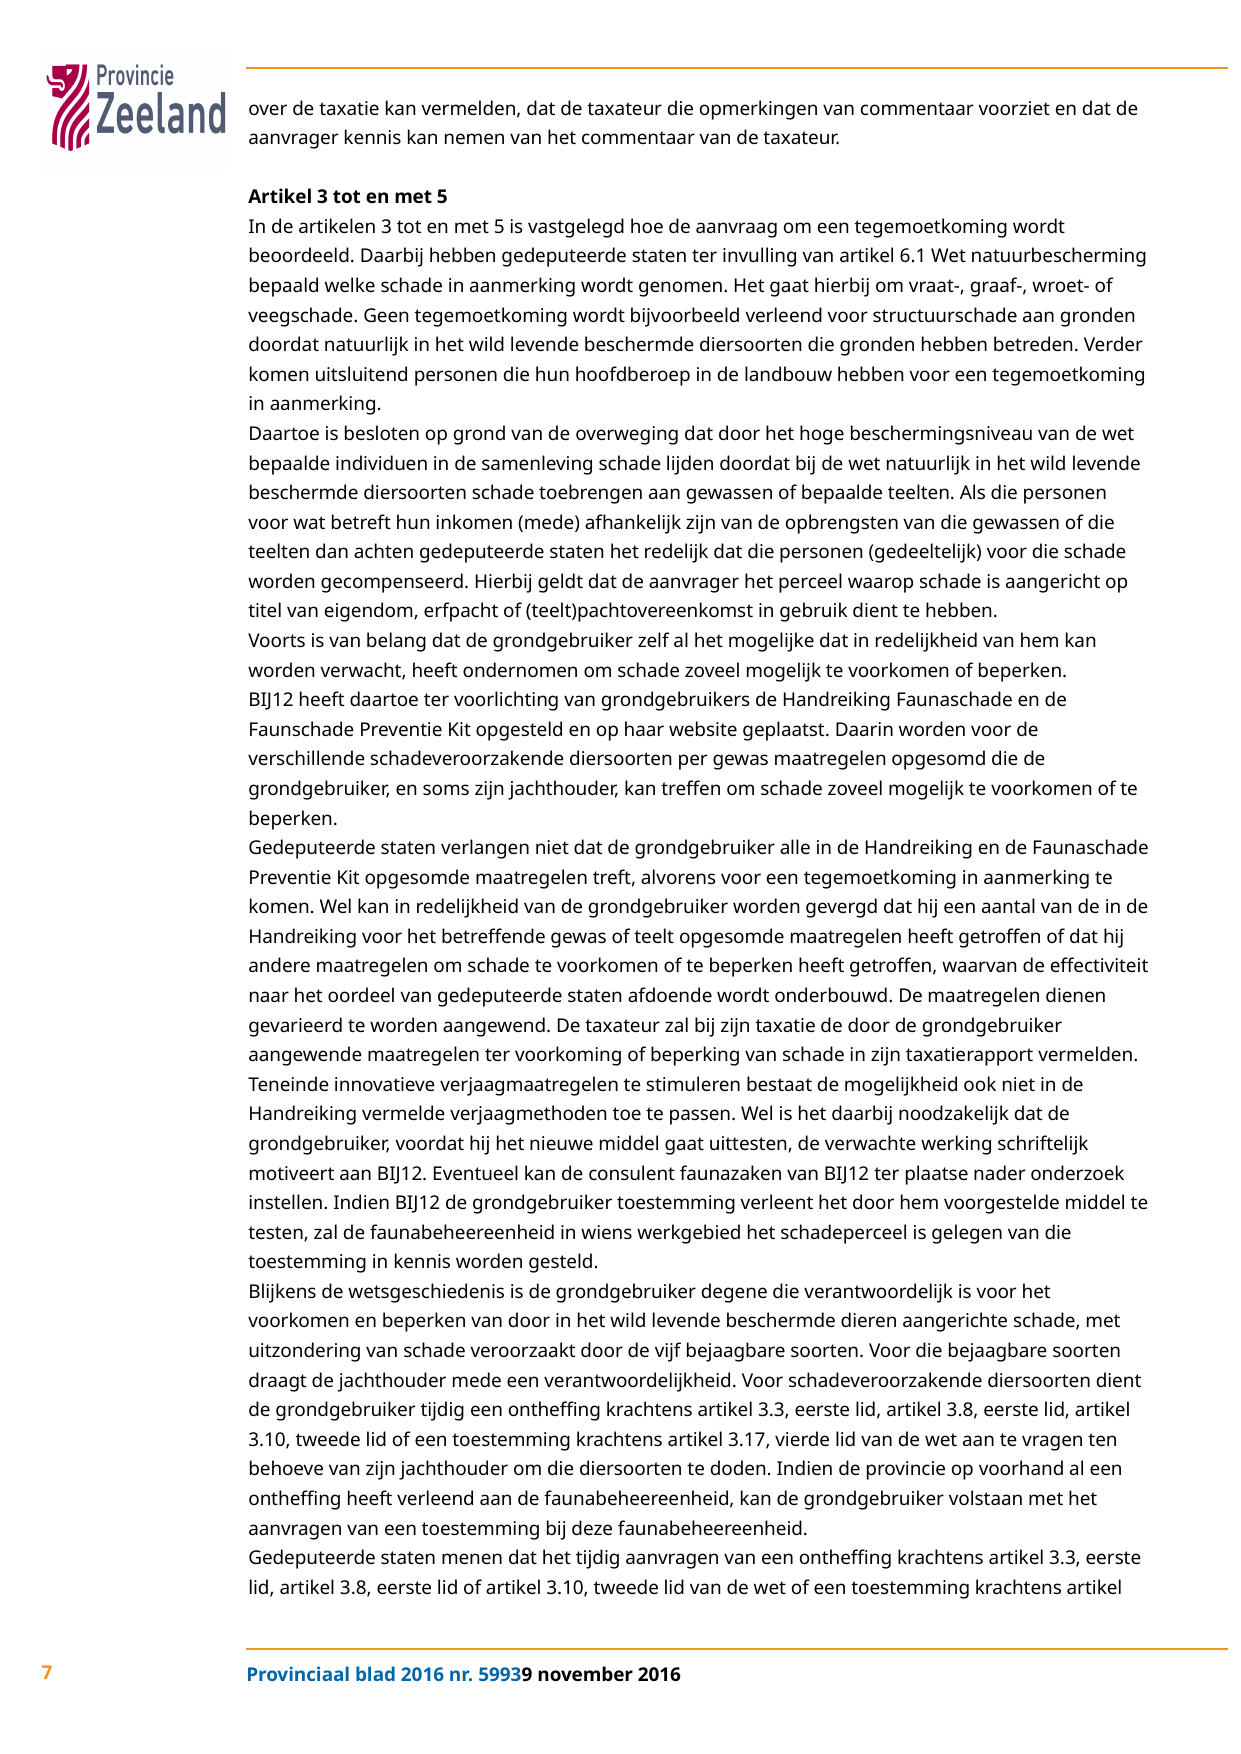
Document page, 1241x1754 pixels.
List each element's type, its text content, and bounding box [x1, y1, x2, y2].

text over de taxatie kan vermelden, dat de taxateur die opmerkingen van commentaar voorziet en dat de aanvrager kennis kan nemen van het commentaar van de taxateur. [248, 95, 1152, 150]
text BIJ12 heeft daartoe ter voorlichting van grondgebruikers de Handreiking Faunaschade en de Faunschade Preventie Kit opgesteld en op haar website geplaatst. Daarin worden voor de verschillende schadeveroorzakende diersoorten per gewas maatregelen opgesomd die de grondgebruiker, en soms zijn jachthouder, kan treffen om schade zoveel mogelijk te voorkomen of te beperken. [248, 686, 1152, 831]
text Gedeputeerde staten menen dat het tijdig aanvragen van een ontheffing krachtens artikel 3.3, eerste lid, artikel 3.8, eerste lid of artikel 3.10, tweede lid van de wet of een toestemming krachtens artikel [248, 1544, 1152, 1600]
text Artikel 3 tot en met 5 [248, 183, 1152, 209]
text Blijkens de wetsgeschiedenis is de grondgebruiker degene die verantwoordelijk is voor het voorkomen en beperken van door in het wild levende beschermde dieren aangerichte schade, met uitzondering van schade veroorzaakt door de vijf bejaagbare soorten. Voor die bejaagbare soorten draagt de jachthouder mede een verantwoordelijkheid. Voor schadeveroorzakende diersoorten dient de grondgebruiker tijdig een ontheffing krachtens artikel 3.3, eerste lid, artikel 3.8, eerste lid, artikel 3.10, tweede lid of een toestemming krachtens artikel 3.17, vierde lid van de wet aan te vragen ten behoeve van zijn jachthouder om die diersoorten te doden. Indien de provincie op voorhand al een ontheffing heeft verleend aan de faunabeheereenheid, kan de grondgebruiker volstaan met het aanvragen van een toestemming bij deze faunabeheereenheid. [248, 1278, 1152, 1541]
text Daartoe is besloten op grond van de overweging dat door het hoge beschermingsniveau van de wet bepaalde individuen in de samenleving schade lijden doordat bij de wet natuurlijk in het wild levende beschermde diersoorten schade toebrengen aan gewassen of bepaalde teelten. Als die personen voor wat betreft hun inkomen (mede) afhankelijk zijn van de opbrengsten van die gewassen of die teelten dan achten gedeputeerde staten het redelijk dat die personen (gedeeltelijk) voor die schade worden gecompenseerd. Hierbij geldt dat de aanvrager het perceel waarop schade is aangericht op titel van eigendom, erfpacht of (teelt)pachtovereenkomst in gebruik dient te hebben. [248, 420, 1152, 623]
text In de artikelen 3 tot en met 5 is vastgelegd hoe de aanvraag om een tegemoetkoming wordt beoordeeld. Daarbij hebben gedeputeerde staten ter invulling van artikel 6.1 Wet natuurbescherming bepaald welke schade in aanmerking wordt genomen. Het gaat hierbij om vraat-, graaf-, wroet- of veegschade. Geen tegemoetkoming wordt bijvoorbeeld verleend voor structuurschade aan gronden doordat natuurlijk in het wild levende beschermde diersoorten die gronden hebben betreden. Verder komen uitsluitend personen die hun hoofdberoep in de landbouw hebben voor een tegemoetkoming in aanmerking. [248, 213, 1152, 416]
text Teneinde innovatieve verjaagmaatregelen te stimuleren bestaat de mogelijkheid ook niet in de Handreiking vermelde verjaagmethoden toe te passen. Wel is het daarbij noodzakelijk dat de grondgebruiker, voordat hij het nieuwe middel gaat uittesten, de verwachte werking schriftelijk motiveert aan BIJ12. Eventueel kan de consulent faunazaken van BIJ12 ter plaatse nader onderzoek instellen. Indien BIJ12 de grondgebruiker toestemming verleent het door hem voorgestelde middel te testen, zal de faunabeheereenheid in wiens werkgebied het schadeperceel is gelegen van die toestemming in kennis worden gesteld. [248, 1071, 1152, 1274]
picture [41, 47, 231, 172]
text Voorts is van belang dat de grondgebruiker zelf al het mogelijke dat in redelijkheid van hem kan worden verwacht, heeft ondernomen om schade zoveel mogelijk te voorkomen of beperken. [248, 627, 1152, 683]
text Gedeputeerde staten verlangen niet dat de grondgebruiker alle in de Handreiking en de Faunaschade Preventie Kit opgesomde maatregelen treft, alvorens voor een tegemoetkoming in aanmerking te komen. Wel kan in redelijkheid van de grondgebruiker worden gevergd dat hij een aantal van de in de Handreiking voor het betreffende gewas of teelt opgesomde maatregelen heeft getroffen of dat hij andere maatregelen om schade te voorkomen of te beperken heeft getroffen, waarvan de effectiviteit naar het oordeel van gedeputeerde staten afdoende wordt onderbouwd. De maatregelen dienen gevarieerd te worden aangewend. De taxateur zal bij zijn taxatie de door de grondgebruiker aangewende maatregelen ter voorkoming of beperking van schade in zijn taxatierapport vermelden. [248, 834, 1152, 1067]
